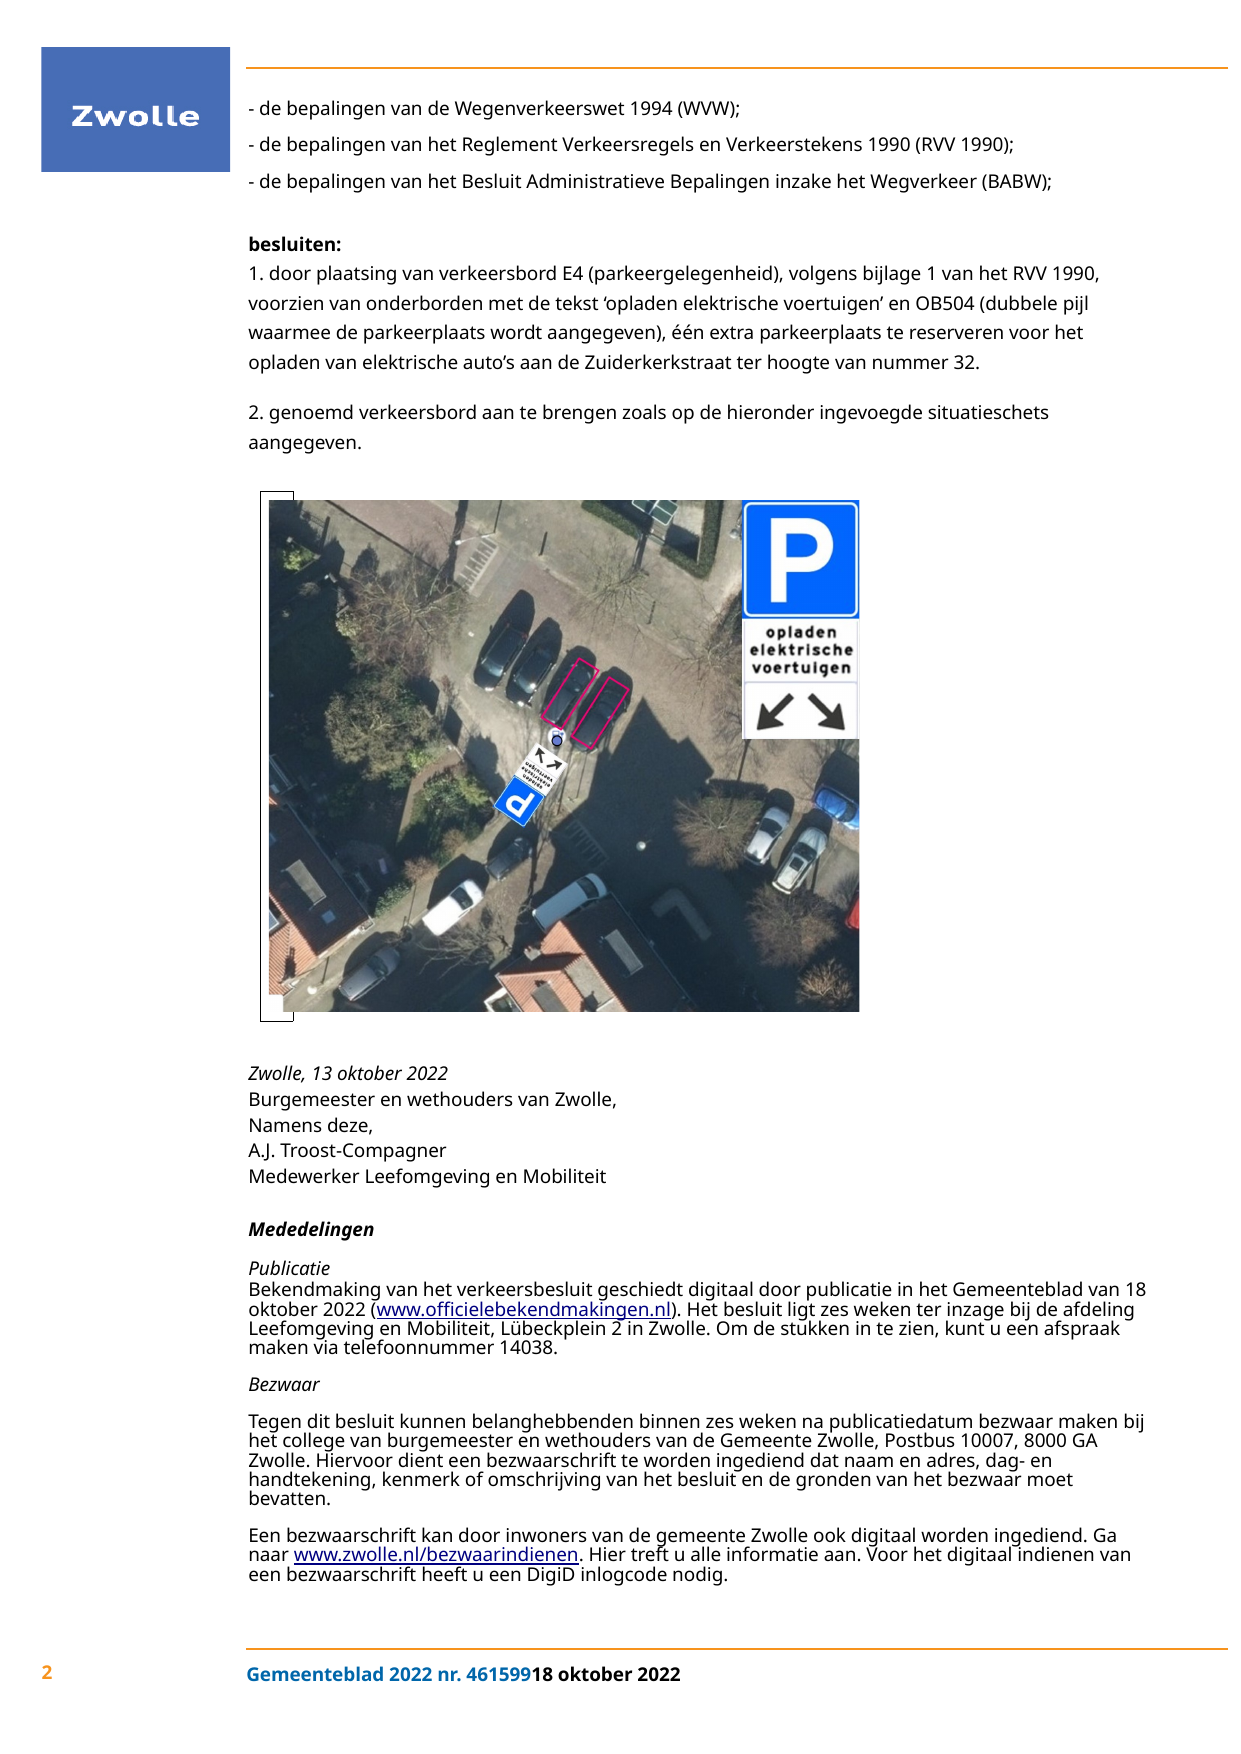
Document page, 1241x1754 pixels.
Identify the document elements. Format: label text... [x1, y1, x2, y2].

text 2. genoemd verkeersbord aan te brengen zoals op de hieronder ingevoegde situatieschets aangegeven. [248, 399, 1152, 455]
text 1. door plaatsing van verkeersbord E4 (parkeergelegenheid), volgens bijlage 1 van het RVV 1990, voorzien van onderborden met de tekst ‘opladen elektrische voertuigen’ en OB504 (dubbele pijl waarmee de parkeerplaats wordt aangegeven), één extra parkeerplaats te reserveren voor het opladen van elektrische auto’s aan de Zuiderkerkstraat ter hoogte van nummer 32. [248, 260, 1152, 375]
text besluiten: [248, 231, 1152, 257]
text A.J. Troost-Compagner [248, 1138, 1152, 1163]
picture [41, 47, 231, 172]
text Medewerker Leefomgeving en Mobiliteit [248, 1163, 1152, 1189]
text Tegen dit besluit kunnen belanghebbenden binnen zes weken na publicatiedatum bezwaar maken bij het college van burgemeester en wethouders van de Gemeente Zwolle, Postbus 10007, 8000 GA Zwolle. Hiervoor dient een bezwaarschrift te worden ingediend dat naam en adres, dag- en handtekening, kenmerk of omschrijving van het besluit en de gronden van het bezwaar moet bevatten. [248, 1413, 1152, 1509]
text Publicatie [248, 1256, 1152, 1281]
text - de bepalingen van het Besluit Administratieve Bepalingen inzake het Wegverkeer (BABW); [248, 168, 1152, 194]
text - de bepalingen van het Reglement Verkeersregels en Verkeerstekens 1990 (RVV 1990); [248, 131, 1152, 157]
text Namens deze, [248, 1112, 1152, 1138]
text Mededelingen [248, 1216, 1152, 1242]
text Zwolle, 13 oktober 2022 [248, 1060, 1152, 1086]
text Bekendmaking van het verkeersbesluit geschiedt digitaal door publicatie in het Gemeenteblad van 18 oktober 2022 (www.officielebekendmakingen.nl). Het besluit ligt zes weken ter inzage bij de afdeling Leefomgeving en Mobiliteit, Lübeckplein 2 in Zwolle. Om de stukken in te zien, kunt u een afspraak maken via telefoonnummer 14038. [248, 1281, 1152, 1358]
picture [268, 500, 860, 1012]
text Burgemeester en wethouders van Zwolle, [248, 1086, 1152, 1112]
text Een bezwaarschrift kan door inwoners van de gemeente Zwolle ook digitaal worden ingediend. Ga naar www.zwolle.nl/bezwaarindienen. Hier treft u alle informatie aan. Voor het digitaal indienen van een bezwaarschrift heeft u een DigiD inlogcode nodig. [248, 1527, 1152, 1585]
text Bezwaar [248, 1376, 1152, 1395]
text - de bepalingen van de Wegenverkeerswet 1994 (WVW); [248, 95, 1152, 121]
